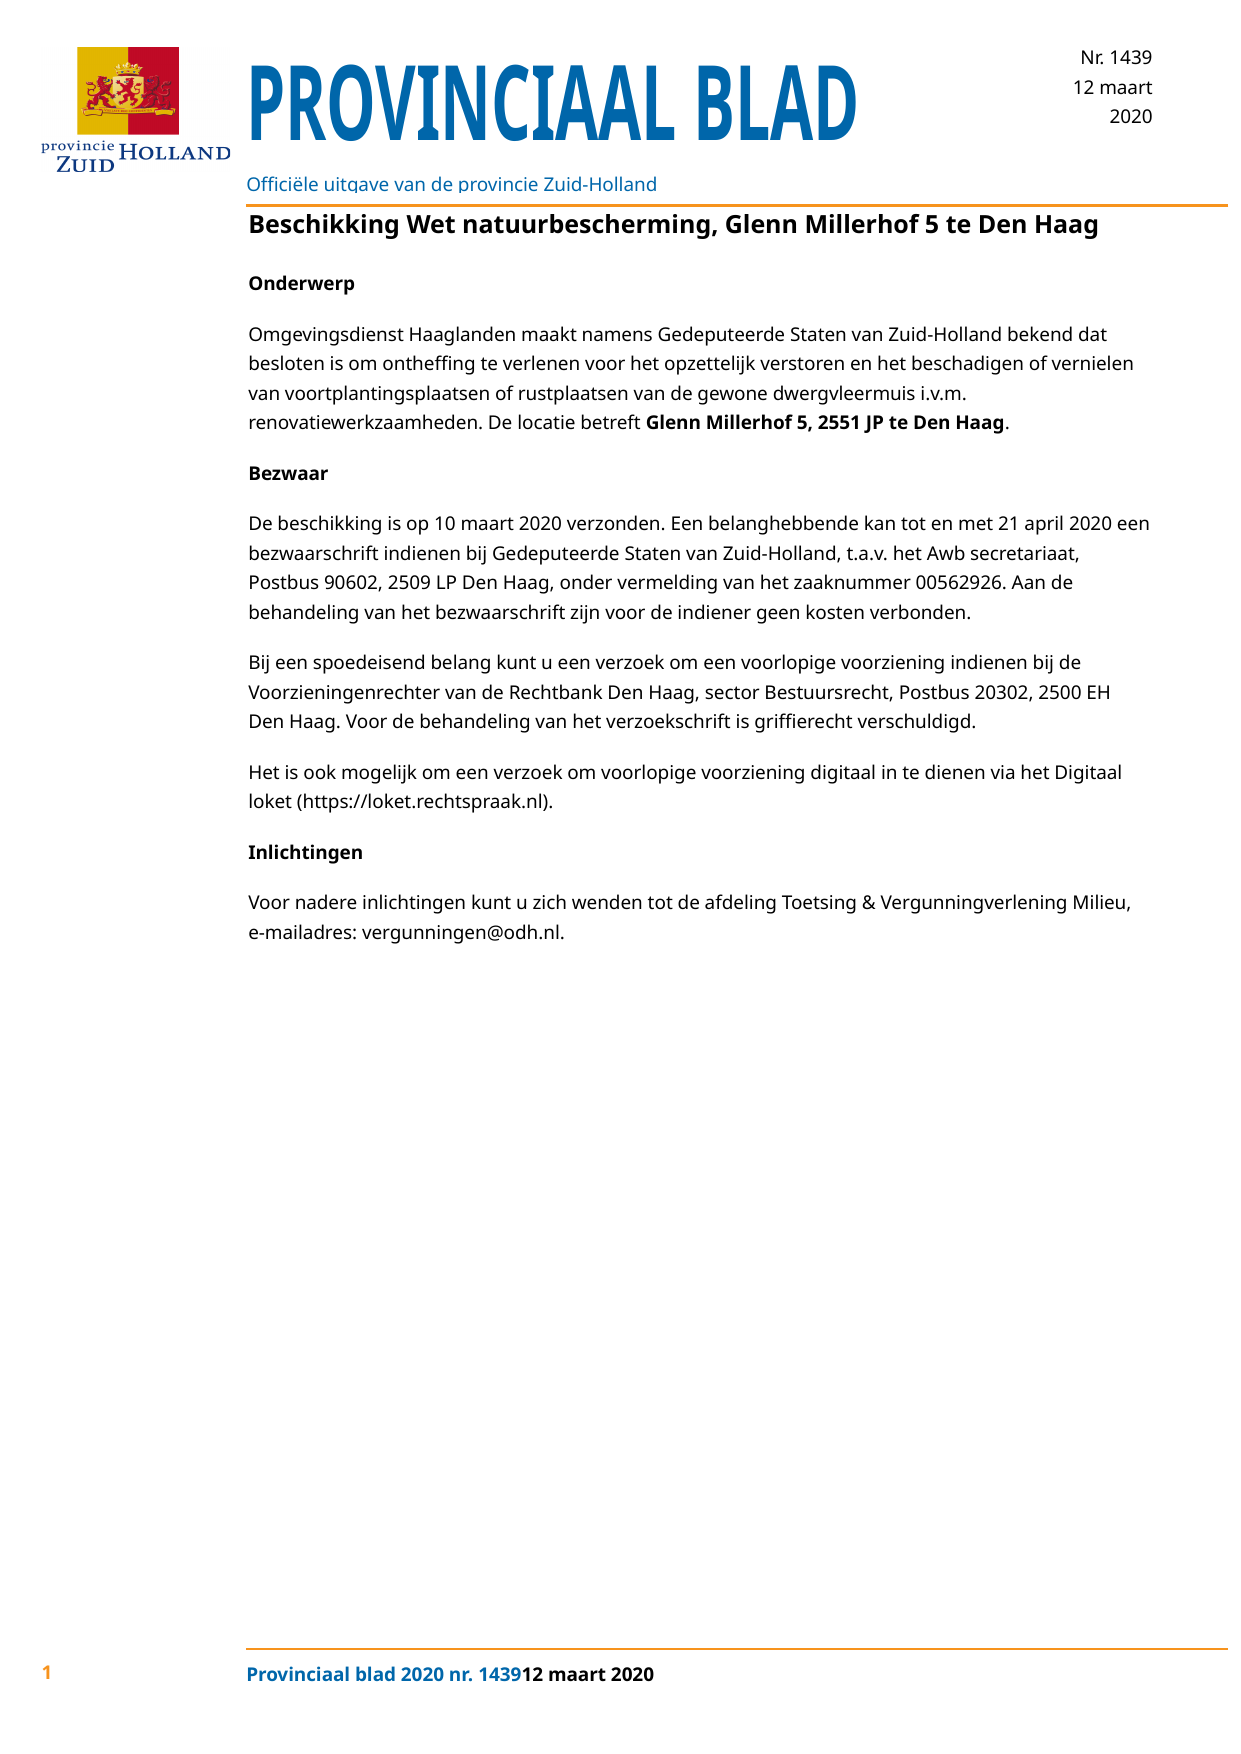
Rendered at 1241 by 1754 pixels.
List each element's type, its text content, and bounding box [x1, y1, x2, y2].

text Beschikking Wet natuurbescherming, Glenn Millerhof 5 te Den Haag [248, 207, 1152, 241]
text Voor nadere inlichtingen kunt u zich wenden tot de afdeling Toetsing & Vergunningverlening Milieu, e-mailadres: vergunningen@odh.nl. [248, 889, 1152, 945]
text De beschikking is op 10 maart 2020 verzonden. Een belanghebbende kan tot en met 21 april 2020 een bezwaarschrift indienen bij Gedeputeerde Staten van Zuid-Holland, t.a.v. het Awb secretariaat, Postbus 90602, 2509 LP Den Haag, onder vermelding van het zaaknummer 00562926. Aan de behandeling van het bezwaarschrift zijn voor de indiener geen kosten verbonden. [248, 510, 1152, 625]
text Bij een spoedeisend belang kunt u een verzoek om een voorlopige voorziening indienen bij de Voorzieningenrechter van de Rechtbank Den Haag, sector Bestuursrecht, Postbus 20302, 2500 EH Den Haag. Voor de behandeling van het verzoekschrift is griffierecht verschuldigd. [248, 649, 1152, 734]
text Omgevingsdienst Haaglanden maakt namens Gedeputeerde Staten van Zuid-Holland bekend dat besloten is om ontheffing te verlenen voor het opzettelijk verstoren en het beschadigen of vernielen van voortplantingsplaatsen of rustplaatsen van de gewone dwergvleermuis i.v.m. renovatiewerkzaamheden. De locatie betreft Glenn Millerhof 5, 2551 JP te Den Haag. [248, 321, 1152, 435]
text Onderwerp [248, 270, 1152, 296]
text Het is ook mogelijk om een verzoek om voorlopige voorziening digitaal in te dienen via het Digitaal loket (https://loket.rechtspraak.nl). [248, 759, 1152, 814]
text Inlichtingen [248, 839, 1152, 865]
picture [41, 47, 231, 172]
text Bezwaar [248, 460, 1152, 486]
